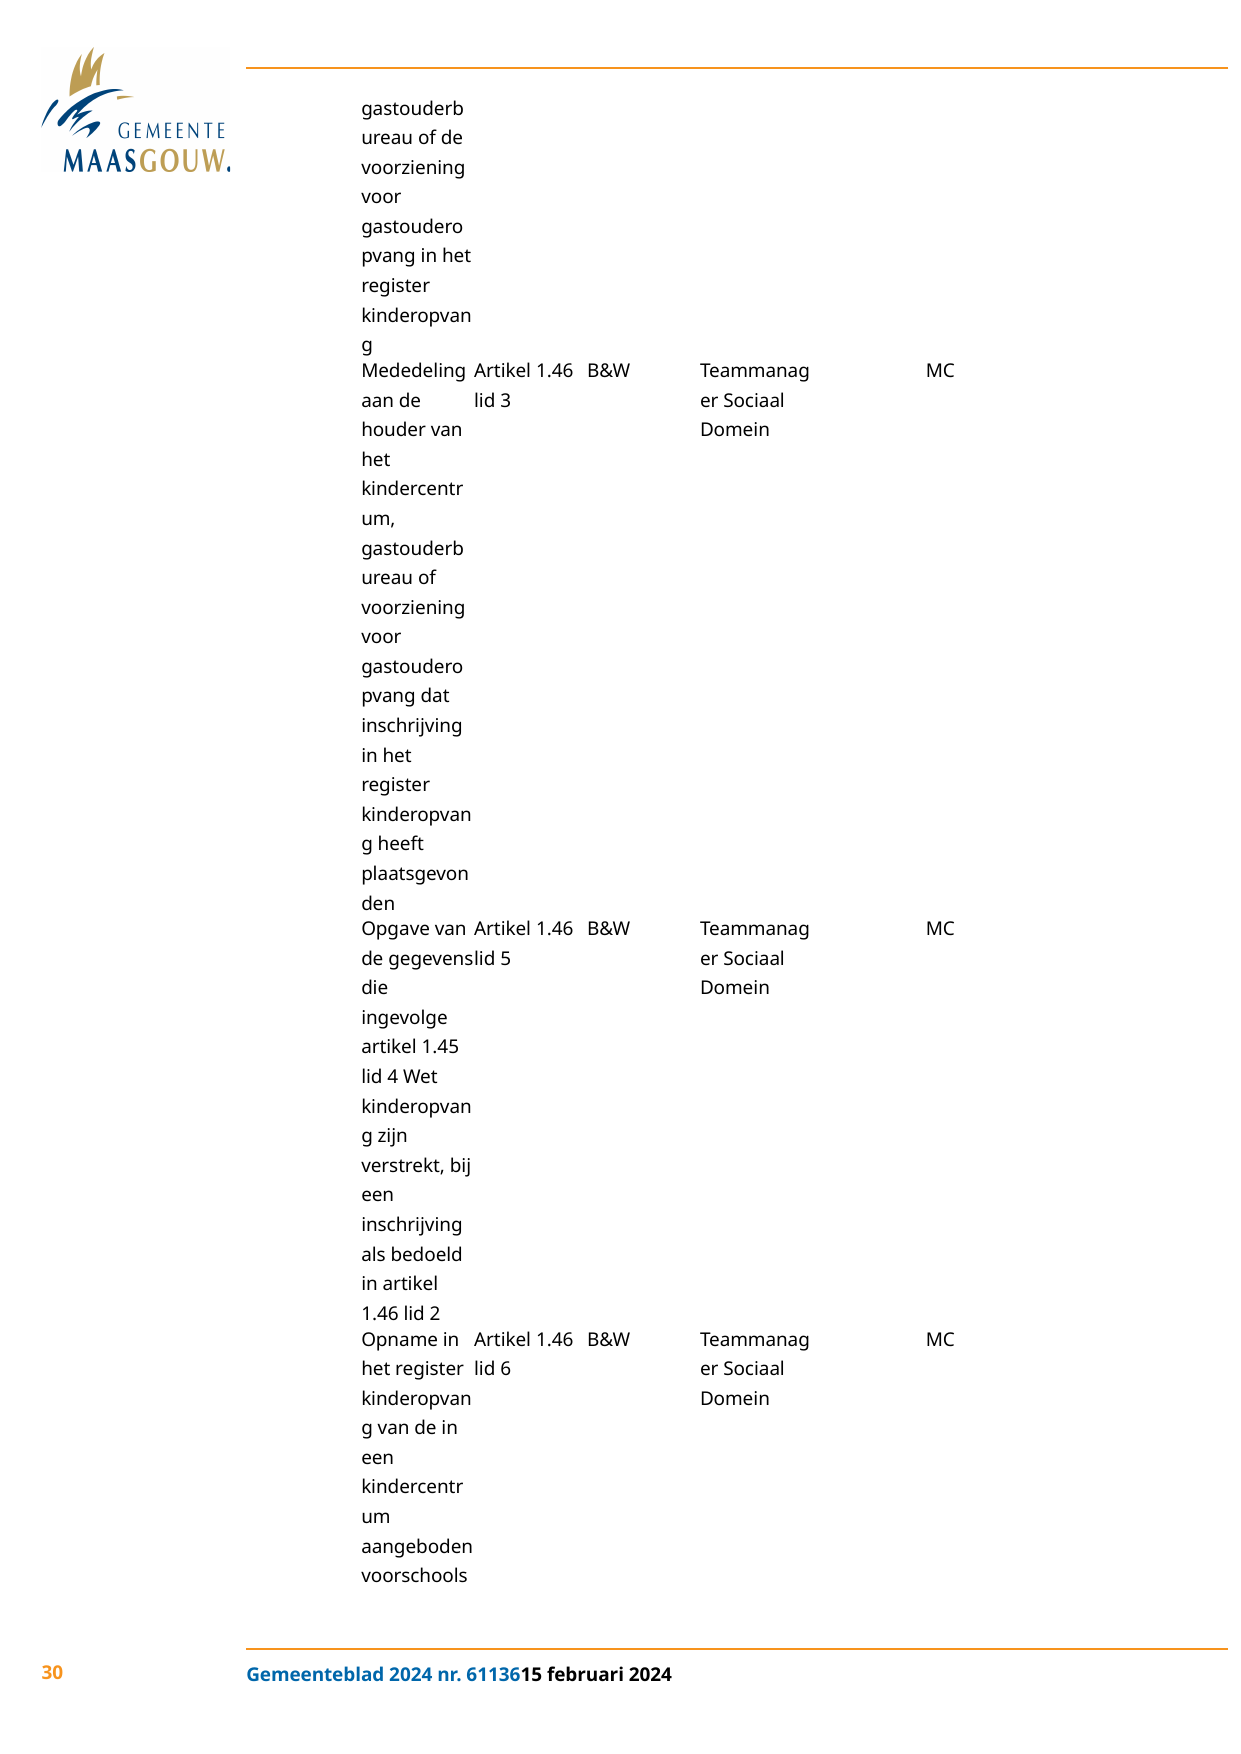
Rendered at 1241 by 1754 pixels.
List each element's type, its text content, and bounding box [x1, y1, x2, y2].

table_cell [248, 357, 361, 915]
table_cell MC [926, 357, 1038, 915]
table_cell [1039, 95, 1152, 357]
table_cell B&W [587, 915, 700, 1326]
table_cell [587, 95, 700, 357]
table_cell [248, 915, 361, 1326]
table_cell gastouderbureau of de voorziening voor gastouderopvang in het register kinderopvang [361, 95, 474, 357]
table_cell MC [926, 915, 1038, 1326]
table_cell [813, 95, 926, 357]
table_cell [1039, 915, 1152, 1326]
table_cell Teammanager Sociaal Domein [700, 915, 813, 1326]
table_cell [248, 1326, 361, 1588]
table_cell Artikel 1.46 lid 5 [474, 915, 587, 1326]
picture [41, 47, 231, 172]
table_cell Artikel 1.46 lid 6 [474, 1326, 587, 1588]
table_cell [1039, 357, 1152, 915]
table_cell B&W [587, 357, 700, 915]
table_cell [248, 95, 361, 357]
table_cell [1039, 1326, 1152, 1588]
table_cell [474, 95, 587, 357]
table_cell Opgave van de gegevens die ingevolge artikel 1.45 lid 4 Wet kinderopvang zijn verstrekt, bij een inschrijving als bedoeld in artikel 1.46 lid 2 [361, 915, 474, 1326]
table_cell Teammanager Sociaal Domein [700, 1326, 813, 1588]
table_cell Mededeling aan de houder van het kindercentrum, gastouderbureau of voorziening voor gastouderopvang dat inschrijving in het register kinderopvang heeft plaatsgevonden [361, 357, 474, 915]
table_cell [926, 95, 1038, 357]
table_cell [813, 357, 926, 915]
table_cell MC [926, 1326, 1038, 1588]
table_cell B&W [587, 1326, 700, 1588]
table_cell [813, 1326, 926, 1588]
table_cell Teammanager Sociaal Domein [700, 357, 813, 915]
table_cell Artikel 1.46 lid 3 [474, 357, 587, 915]
table_cell [700, 95, 813, 357]
table_cell [813, 915, 926, 1326]
table_cell Opname in het register kinderopvang van de in een kindercentrum aangeboden voorschools [361, 1326, 474, 1588]
